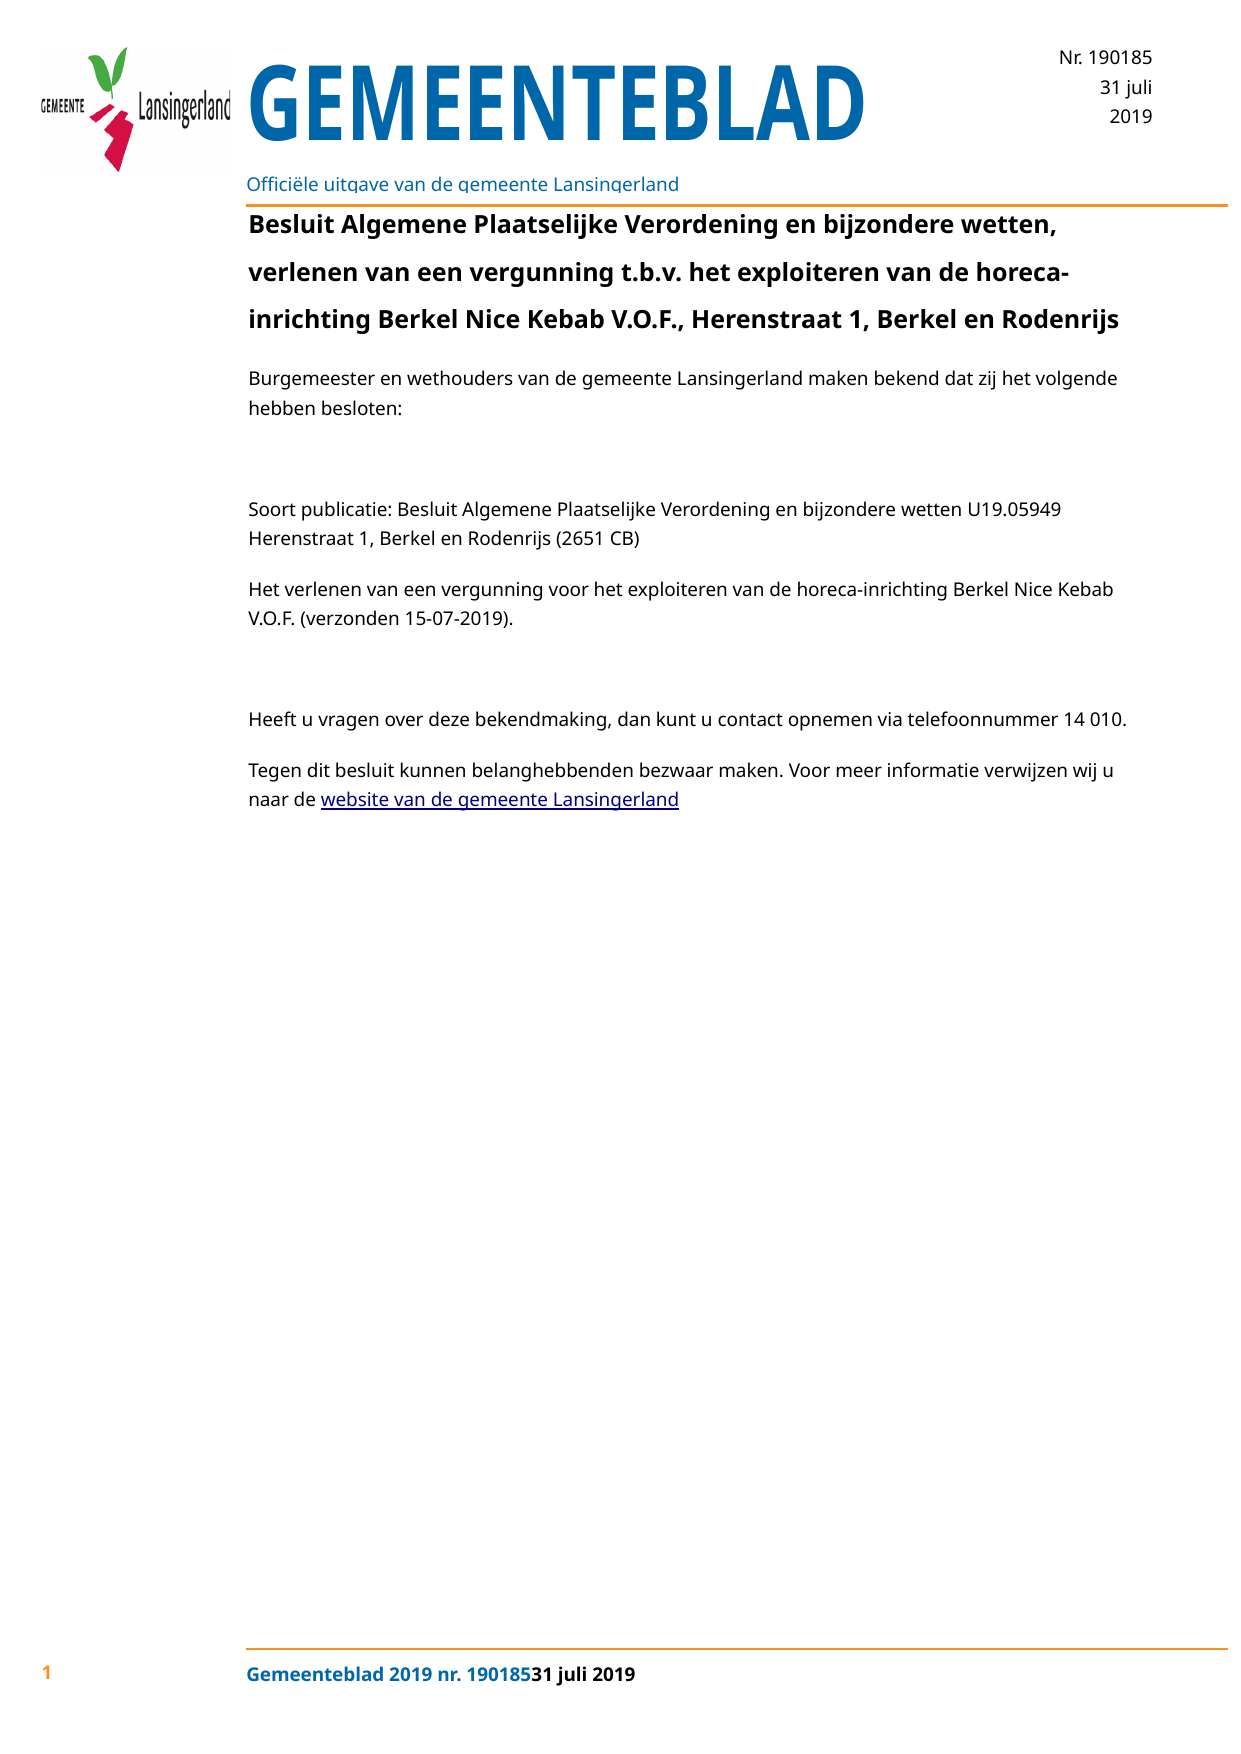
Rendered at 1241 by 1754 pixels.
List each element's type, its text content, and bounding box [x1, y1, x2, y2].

text Burgemeester en wethouders van de gemeente Lansingerland maken bekend dat zij het volgende hebben besloten: [248, 366, 1152, 421]
text Heeft u vragen over deze bekendmaking, dan kunt u contact opnemen via telefoonnummer 14 010. [248, 706, 1152, 732]
text Besluit Algemene Plaatselijke Verordening en bijzondere wetten, verlenen van een vergunning t.b.v. het exploiteren van de horeca-inrichting Berkel Nice Kebab V.O.F., Herenstraat 1, Berkel en Rodenrijs [248, 207, 1152, 336]
picture [41, 47, 231, 172]
text Soort publicatie: Besluit Algemene Plaatselijke Verordening en bijzondere wetten U19.05949 Herenstraat 1, Berkel en Rodenrijs (2651 CB) [248, 496, 1152, 551]
text Tegen dit besluit kunnen belanghebbenden bezwaar maken. Voor meer informatie verwijzen wij u naar de website van de gemeente Lansingerland [248, 757, 1152, 812]
text Het verlenen van een vergunning voor het exploiteren van de horeca-inrichting Berkel Nice Kebab V.O.F. (verzonden 15-07-2019). [248, 576, 1152, 631]
